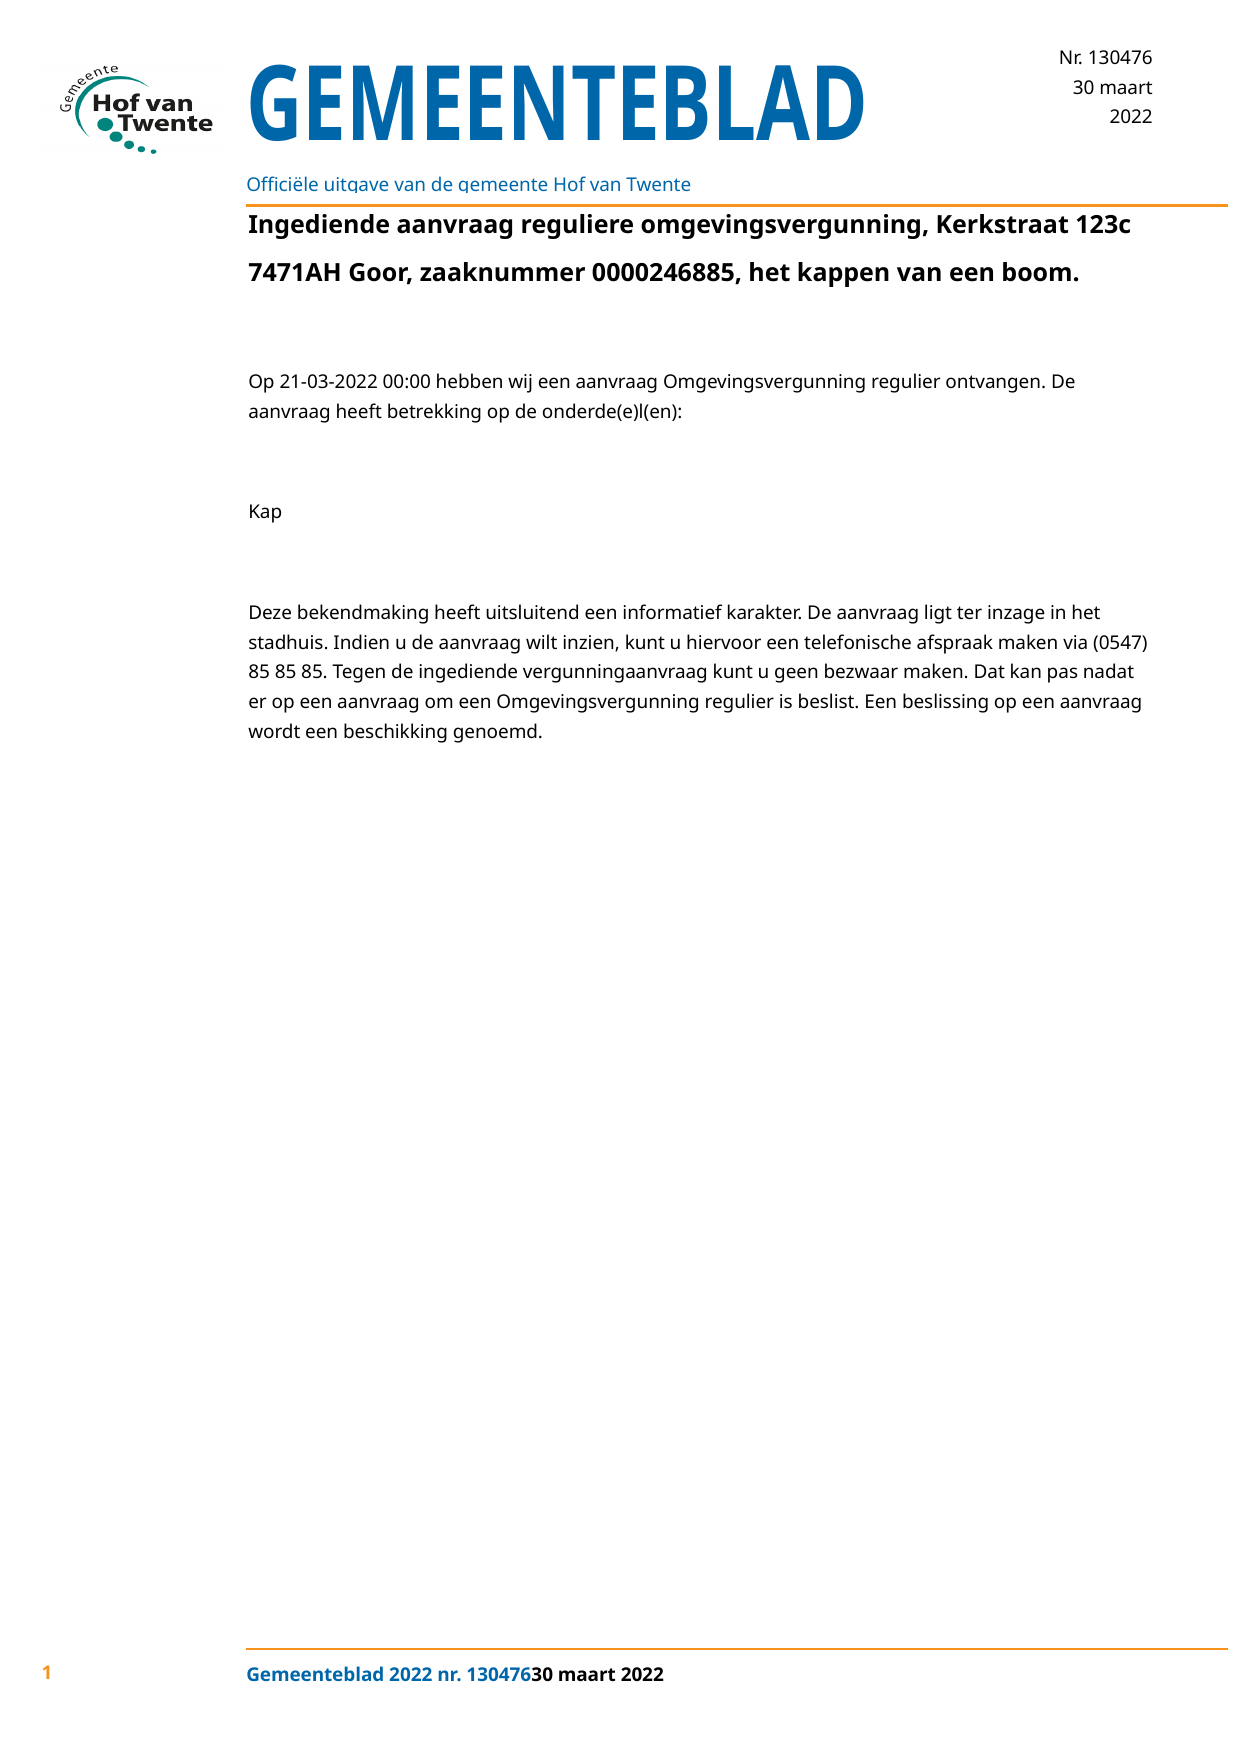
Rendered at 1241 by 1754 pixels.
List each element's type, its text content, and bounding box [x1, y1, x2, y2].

text Ingediende aanvraag reguliere omgevingsvergunning, Kerkstraat 123c 7471AH Goor, zaaknummer 0000246885, het kappen van een boom. [248, 207, 1152, 288]
picture [41, 47, 231, 172]
text Deze bekendmaking heeft uitsluitend een informatief karakter. De aanvraag ligt ter inzage in het stadhuis. Indien u de aanvraag wilt inzien, kunt u hiervoor een telefonische afspraak maken via (0547) 85 85 85. Tegen de ingediende vergunningaanvraag kunt u geen bezwaar maken. Dat kan pas nadat er op een aanvraag om een Omgevingsvergunning regulier is beslist. Een beslissing op een aanvraag wordt een beschikking genoemd. [248, 599, 1152, 744]
text Kap [248, 499, 1152, 524]
text Op 21-03-2022 00:00 hebben wij een aanvraag Omgevingsvergunning regulier ontvangen. De aanvraag heeft betrekking op de onderde(e)l(en): [248, 368, 1152, 424]
